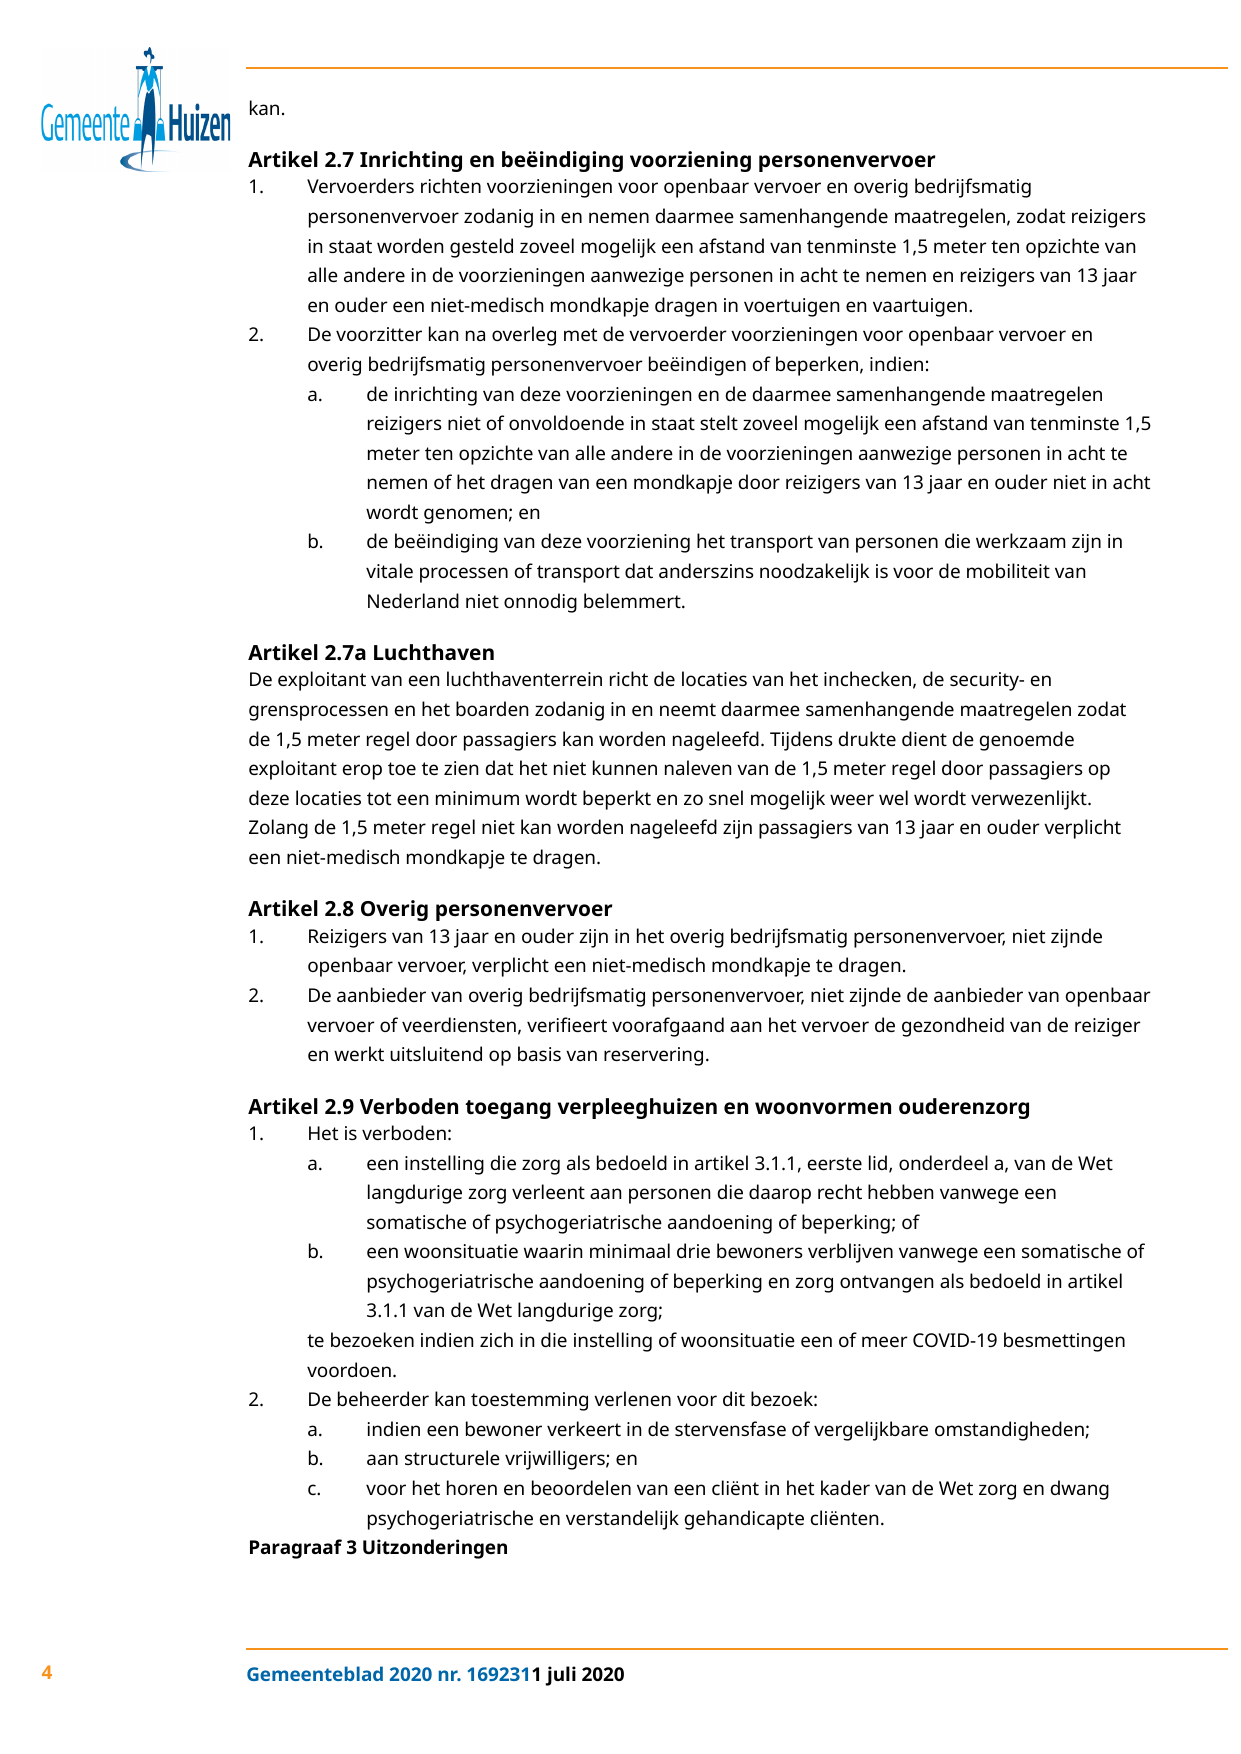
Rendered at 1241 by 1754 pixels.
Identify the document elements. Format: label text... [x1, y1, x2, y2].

text De exploitant van een luchthaventerrein richt de locaties van het inchecken, de security- en grensprocessen en het boarden zodanig in en neemt daarmee samenhangende maatregelen zodat de 1,5 meter regel door passagiers kan worden nageleefd. Tijdens drukte dient de genoemde exploitant erop toe te zien dat het niet kunnen naleven van de 1,5 meter regel door passagiers op deze locaties tot een minimum wordt beperkt en zo snel mogelijk weer wel wordt verwezenlijkt. Zolang de 1,5 meter regel niet kan worden nageleefd zijn passagiers van 13 jaar en ouder verplicht een niet-medisch mondkapje te dragen. [248, 667, 1152, 870]
list De beheerder kan toestemming verlenen voor dit bezoek: [248, 1386, 1152, 1412]
list aan structurele vrijwilligers; en [307, 1446, 1152, 1471]
list Vervoerders richten voorzieningen voor openbaar vervoer en overig bedrijfsmatig personenvervoer zodanig in en nemen daarmee samenhangende maatregelen, zodat reizigers in staat worden gesteld zoveel mogelijk een afstand van tenminste 1,5 meter ten opzichte van alle andere in de voorzieningen aanwezige personen in acht te nemen en reizigers van 13 jaar en ouder een niet-medisch mondkapje dragen in voertuigen en vaartuigen. [248, 174, 1152, 318]
text Artikel 2.7 Inrichting en beëindiging voorziening personenvervoer [248, 145, 1152, 174]
text Artikel 2.8 Overig personenvervoer [248, 894, 1152, 923]
text Artikel 2.7a Luchthaven [248, 638, 1152, 667]
list Reizigers van 13 jaar en ouder zijn in het overig bedrijfsmatig personenvervoer, niet zijnde openbaar vervoer, verplicht een niet-medisch mondkapje te dragen. [248, 923, 1152, 978]
list de inrichting van deze voorzieningen en de daarmee samenhangende maatregelen reizigers niet of onvoldoende in staat stelt zoveel mogelijk een afstand van tenminste 1,5 meter ten opzichte van alle andere in de voorzieningen aanwezige personen in acht te nemen of het dragen van een mondkapje door reizigers van 13 jaar en ouder niet in acht wordt genomen; en [307, 381, 1152, 525]
list de beëindiging van deze voorziening het transport van personen die werkzaam zijn in vitale processen of transport dat anderszins noodzakelijk is voor de mobiliteit van Nederland niet onnodig belemmert. [307, 529, 1152, 613]
text kan. [248, 95, 1152, 121]
list De aanbieder van overig bedrijfsmatig personenvervoer, niet zijnde de aanbieder van openbaar vervoer of veerdiensten, verifieert voorafgaand aan het vervoer de gezondheid van de reiziger en werkt uitsluitend op basis van reservering. [248, 982, 1152, 1067]
text Artikel 2.9 Verboden toegang verpleeghuizen en woonvormen ouderenzorg [248, 1092, 1152, 1120]
picture [41, 47, 231, 172]
list indien een bewoner verkeert in de stervensfase of vergelijkbare omstandigheden; [307, 1416, 1152, 1442]
list te bezoeken indien zich in die instelling of woonsituatie een of meer COVID-19 besmettingen voordoen. [248, 1327, 1152, 1383]
list Het is verboden: [248, 1120, 1152, 1146]
list De voorzitter kan na overleg met de vervoerder voorzieningen voor openbaar vervoer en overig bedrijfsmatig personenvervoer beëindigen of beperken, indien: [248, 322, 1152, 377]
list voor het horen en beoordelen van een cliënt in het kader van de Wet zorg en dwang psychogeriatrische en verstandelijk gehandicapte cliënten. [307, 1475, 1152, 1531]
list een woonsituatie waarin minimaal drie bewoners verblijven vanwege een somatische of psychogeriatrische aandoening of beperking en zorg ontvangen als bedoeld in artikel 3.1.1 van de Wet langdurige zorg; [307, 1238, 1152, 1323]
text Paragraaf 3 Uitzonderingen [248, 1534, 1152, 1560]
list een instelling die zorg als bedoeld in artikel 3.1.1, eerste lid, onderdeel a, van de Wet langdurige zorg verleent aan personen die daarop recht hebben vanwege een somatische of psychogeriatrische aandoening of beperking; of [307, 1150, 1152, 1235]
